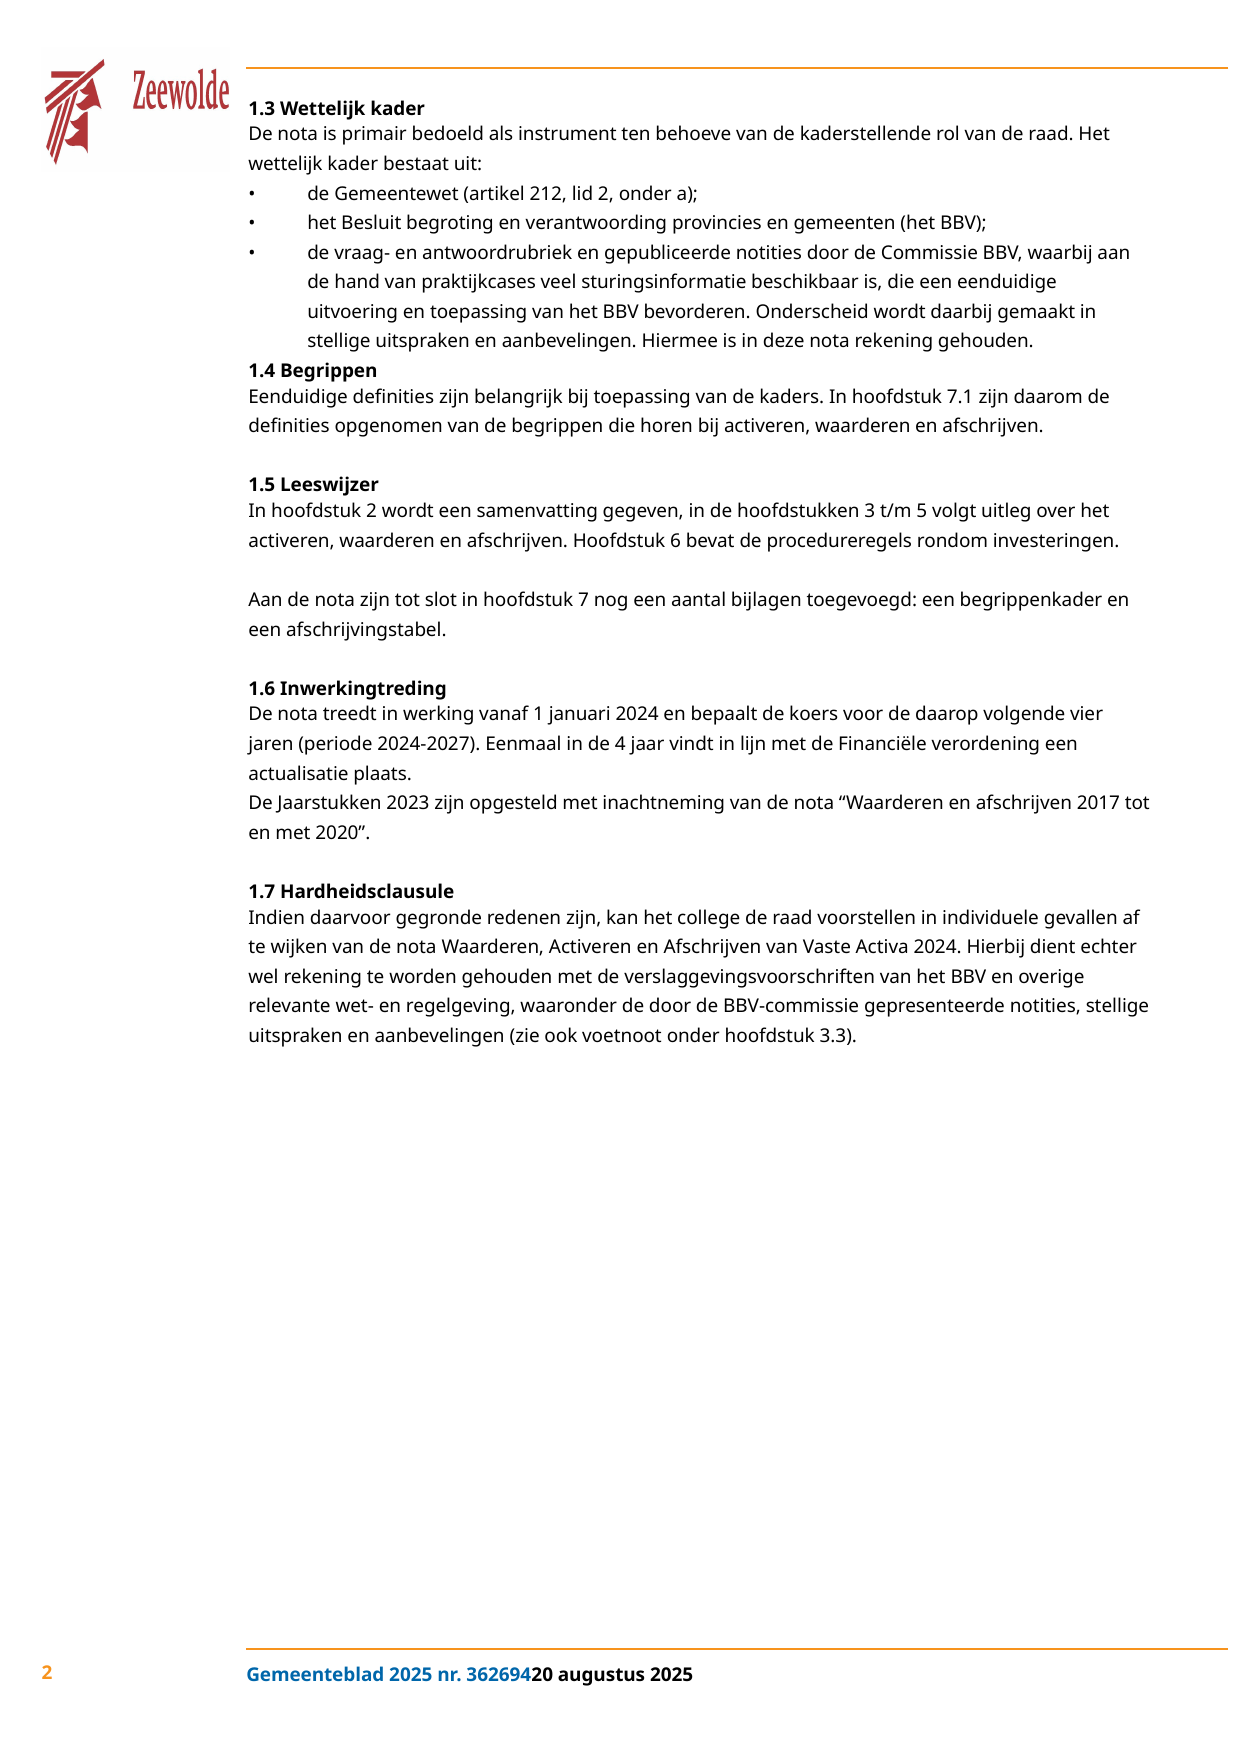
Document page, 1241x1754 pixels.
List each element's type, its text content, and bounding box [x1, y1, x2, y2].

text 1.5 Leeswijzer [248, 472, 1152, 497]
text De Jaarstukken 2023 zijn opgesteld met inachtneming van de nota “Waarderen en afschrijven 2017 tot en met 2020”. [248, 789, 1152, 845]
text 1.3 Wettelijk kader [248, 95, 1152, 121]
text 1.7 Hardheidsclausule [248, 878, 1152, 904]
picture [41, 47, 231, 172]
text 1.6 Inwerkingtreding [248, 675, 1152, 701]
text De nota is primair bedoeld als instrument ten behoeve van de kaderstellende rol van de raad. Het wettelijk kader bestaat uit: [248, 121, 1152, 176]
text 1.4 Begrippen [248, 357, 1152, 383]
text Indien daarvoor gegronde redenen zijn, kan het college de raad voorstellen in individuele gevallen af te wijken van de nota Waarderen, Activeren en Afschrijven van Vaste Activa 2024. Hierbij dient echter wel rekening te worden gehouden met de verslaggevingsvoorschriften van het BBV en overige relevante wet- en regelgeving, waaronder de door de BBV-commissie gepresenteerde notities, stellige uitspraken en aanbevelingen (zie ook voetnoot onder hoofdstuk 3.3). [248, 904, 1152, 1048]
list de vraag- en antwoordrubriek en gepubliceerde notities door de Commissie BBV, waarbij aan de hand van praktijkcases veel sturingsinformatie beschikbaar is, die een eenduidige uitvoering en toepassing van het BBV bevorderen. Onderscheid wordt daarbij gemaakt in stellige uitspraken en aanbevelingen. Hiermee is in deze nota rekening gehouden. [248, 239, 1152, 353]
text Aan de nota zijn tot slot in hoofdstuk 7 nog een aantal bijlagen toegevoegd: een begrippenkader en een afschrijvingstabel. [248, 586, 1152, 641]
text In hoofdstuk 2 wordt een samenvatting gegeven, in de hoofdstukken 3 t/m 5 volgt uitleg over het activeren, waarderen en afschrijven. Hoofdstuk 6 bevat de procedureregels rondom investeringen. [248, 497, 1152, 553]
list de Gemeentewet (artikel 212, lid 2, onder a); [248, 180, 1152, 205]
text De nota treedt in werking vanaf 1 januari 2024 en bepaalt de koers voor de daarop volgende vier jaren (periode 2024-2027). Eenmaal in de 4 jaar vindt in lijn met de Financiële verordening een actualisatie plaats. [248, 701, 1152, 786]
list het Besluit begroting en verantwoording provincies en gemeenten (het BBV); [248, 209, 1152, 235]
text Eenduidige definities zijn belangrijk bij toepassing van de kaders. In hoofdstuk 7.1 zijn daarom de definities opgenomen van de begrippen die horen bij activeren, waarderen en afschrijven. [248, 383, 1152, 438]
